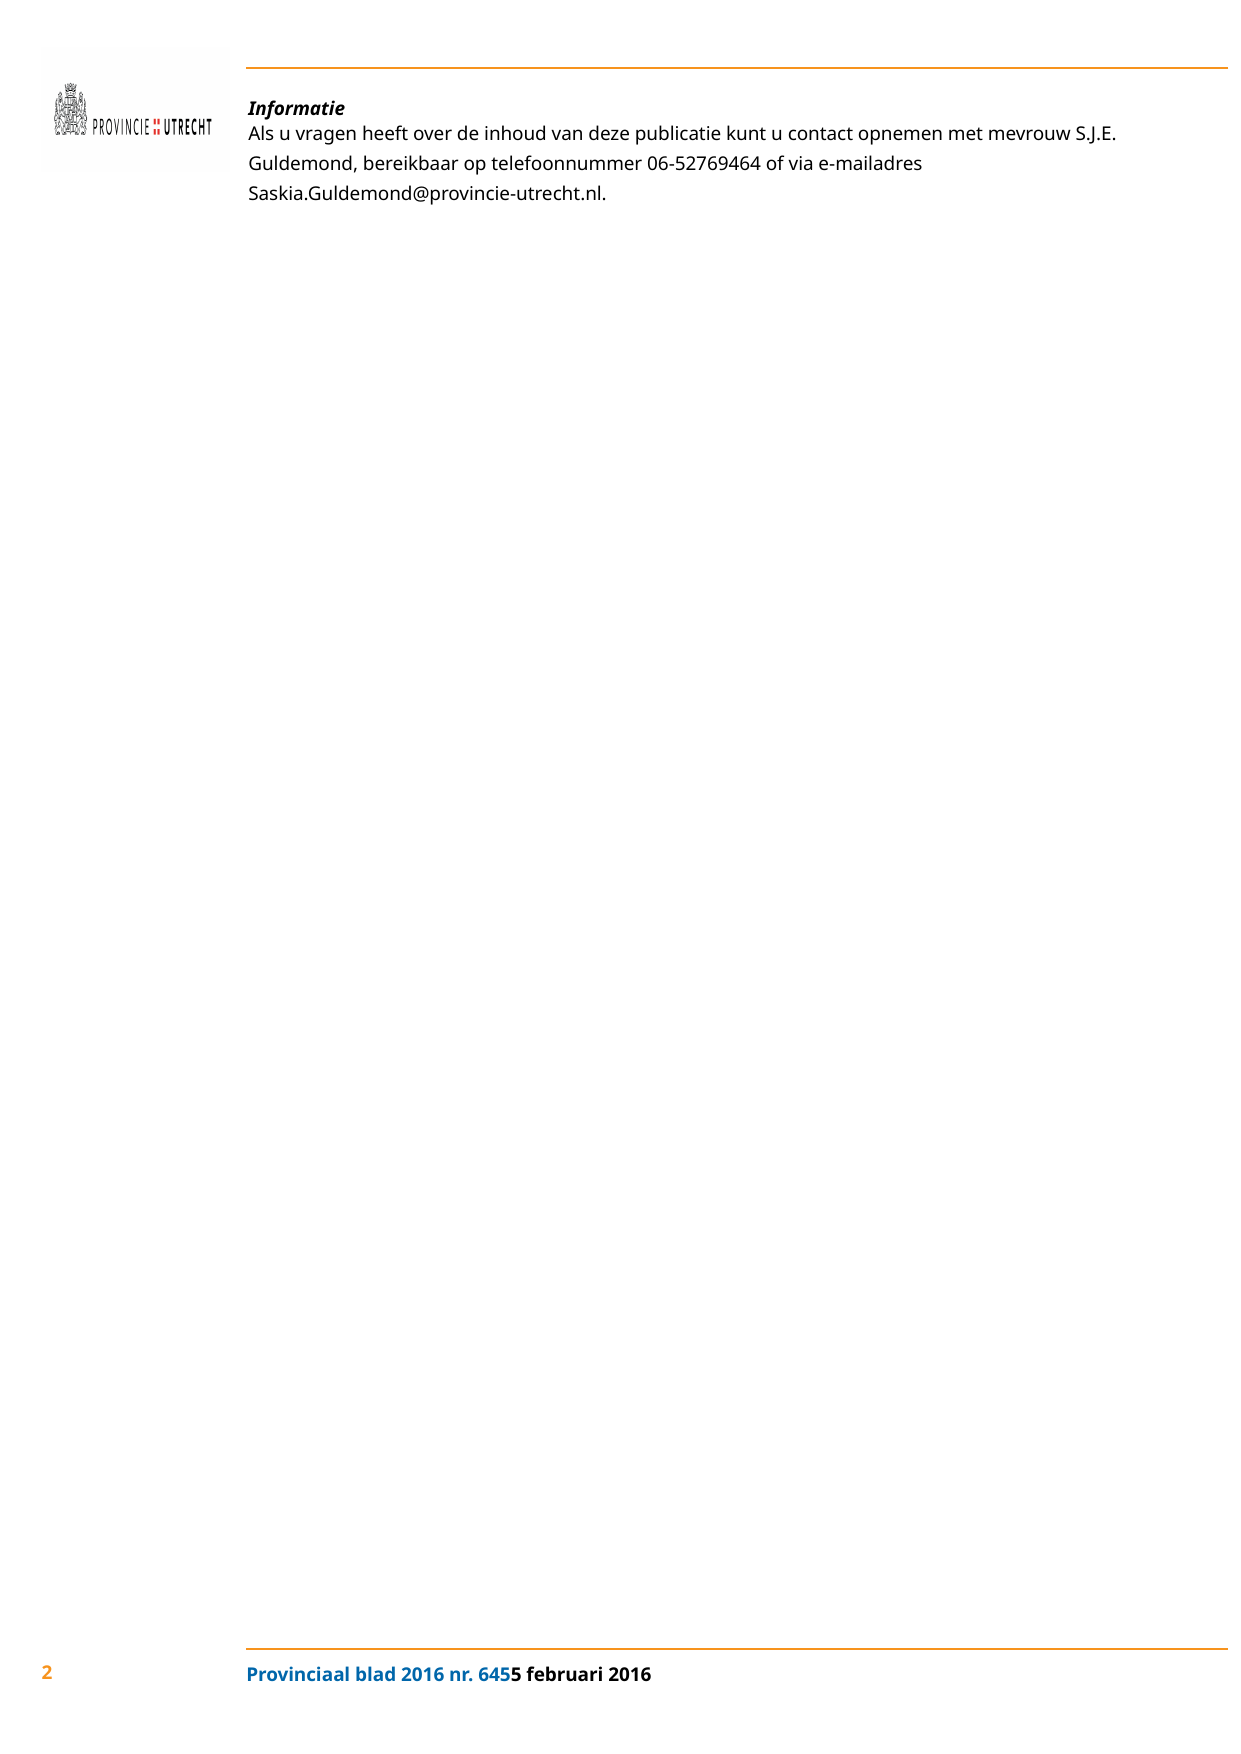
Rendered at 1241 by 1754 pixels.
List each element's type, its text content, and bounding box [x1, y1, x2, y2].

picture [41, 47, 231, 172]
text Informatie [248, 95, 1152, 121]
text Als u vragen heeft over de inhoud van deze publicatie kunt u contact opnemen met mevrouw S.J.E. Guldemond, bereikbaar op telefoonnummer 06-52769464 of via e-mailadres Saskia.Guldemond@provincie-utrecht.nl. [248, 121, 1152, 205]
